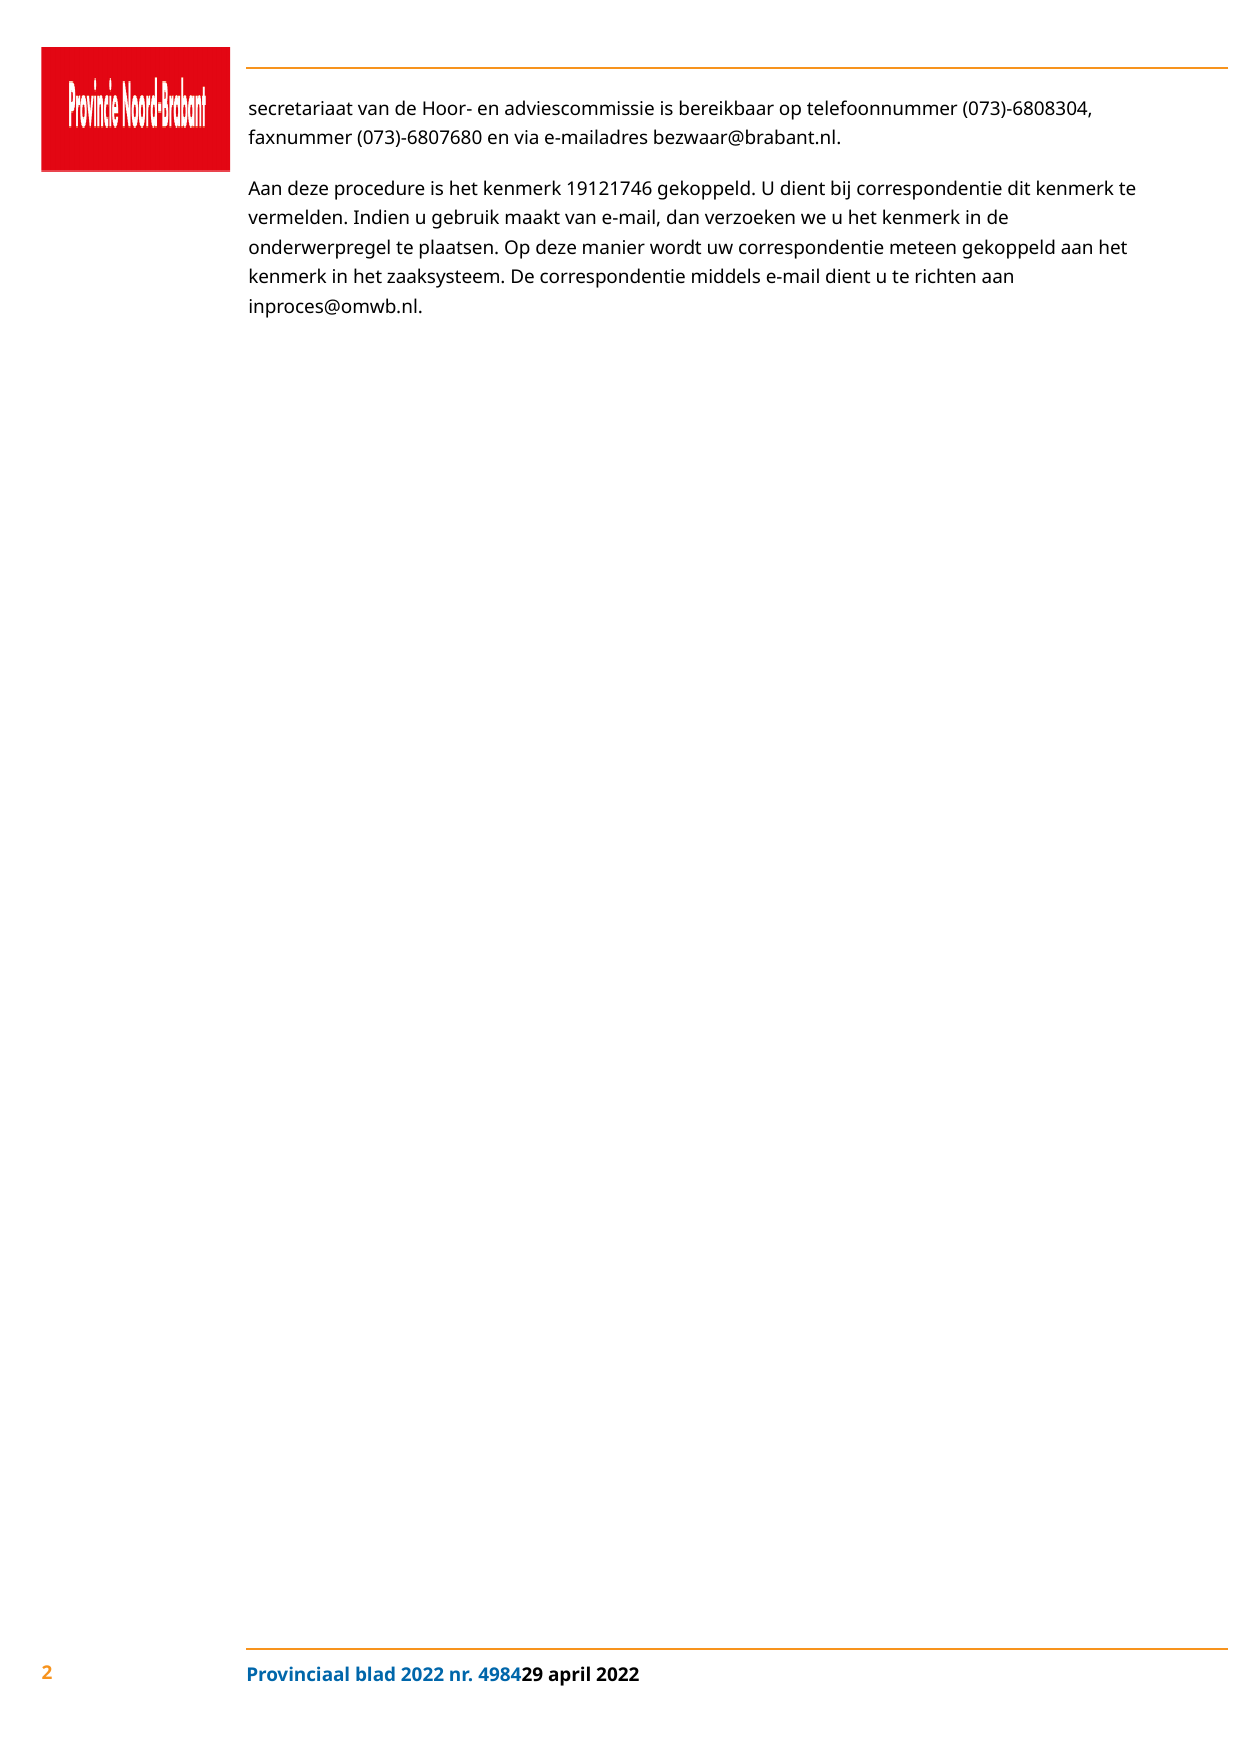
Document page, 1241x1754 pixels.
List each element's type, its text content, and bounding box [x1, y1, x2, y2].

text Aan deze procedure is het kenmerk 19121746 gekoppeld. U dient bij correspondentie dit kenmerk te vermelden. Indien u gebruik maakt van e-mail, dan verzoeken we u het kenmerk in de onderwerpregel te plaatsen. Op deze manier wordt uw correspondentie meteen gekoppeld aan het kenmerk in het zaaksysteem. De correspondentie middels e-mail dient u te richten aan inproces@omwb.nl. [248, 175, 1152, 319]
picture [41, 47, 231, 172]
text secretariaat van de Hoor- en adviescommissie is bereikbaar op telefoonnummer (073)-6808304, faxnummer (073)-6807680 en via e-mailadres bezwaar@brabant.nl. [248, 95, 1152, 150]
